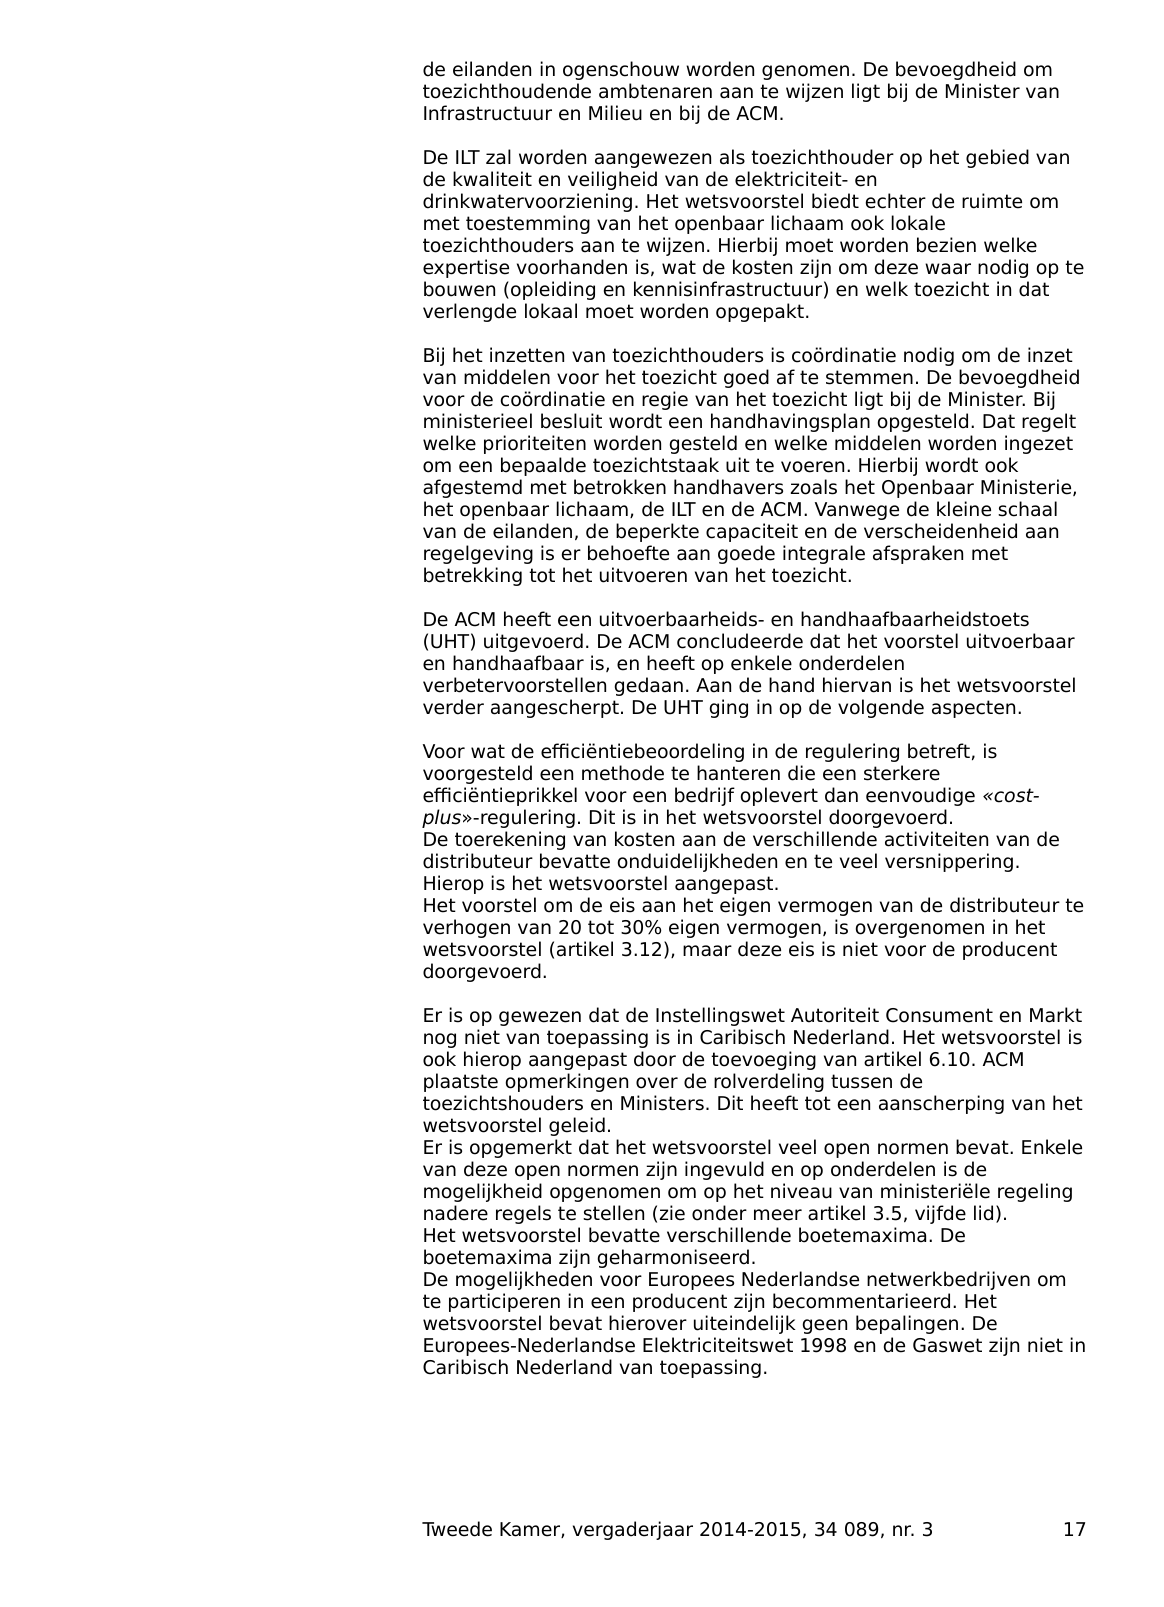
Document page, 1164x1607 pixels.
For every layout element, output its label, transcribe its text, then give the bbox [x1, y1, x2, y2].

text Bij het inzetten van toezichthouders is coördinatie nodig om de inzet van middelen voor het toezicht goed af te stemmen. De bevoegdheid voor de coördinatie en regie van het toezicht ligt bij de Minister. Bij ministerieel besluit wordt een handhavingsplan opgesteld. Dat regelt welke prioriteiten worden gesteld en welke middelen worden ingezet om een bepaalde toezichtstaak uit te voeren. Hierbij wordt ook afgestemd met betrokken handhavers zoals het Openbaar Ministerie, het openbaar lichaam, de ILT en de ACM. Vanwege de kleine schaal van de eilanden, de beperkte capaciteit en de verscheidenheid aan regelgeving is er behoefte aan goede integrale afspraken met betrekking tot het uitvoeren van het toezicht. [422, 345, 1087, 587]
text De toerekening van kosten aan de verschillende activiteiten van de distributeur bevatte onduidelijkheden en te veel versnippering. Hierop is het wetsvoorstel aangepast. [422, 829, 1087, 895]
text Er is op gewezen dat de Instellingswet Autoriteit Consument en Markt nog niet van toepassing is in Caribisch Nederland. Het wetsvoorstel is ook hierop aangepast door de toevoeging van artikel 6.10. ACM plaatste opmerkingen over de rolverdeling tussen de toezichtshouders en Ministers. Dit heeft tot een aanscherping van het wetsvoorstel geleid. [422, 1005, 1087, 1137]
text De ILT zal worden aangewezen als toezichthouder op het gebied van de kwaliteit en veiligheid van de elektriciteit- en drinkwatervoorziening. Het wetsvoorstel biedt echter de ruimte om met toestemming van het openbaar lichaam ook lokale toezichthouders aan te wijzen. Hierbij moet worden bezien welke expertise voorhanden is, wat de kosten zijn om deze waar nodig op te bouwen (opleiding en kennisinfrastructuur) en welk toezicht in dat verlengde lokaal moet worden opgepakt. [422, 147, 1087, 323]
text Voor wat de efficiëntiebeoordeling in de regulering betreft, is voorgesteld een methode te hanteren die een sterkere efficiëntieprikkel voor een bedrijf oplevert dan eenvoudige «cost-plus»-regulering. Dit is in het wetsvoorstel doorgevoerd. [422, 741, 1087, 829]
text De mogelijkheden voor Europees Nederlandse netwerkbedrijven om te participeren in een producent zijn becommentarieerd. Het wetsvoorstel bevat hierover uiteindelijk geen bepalingen. De Europees-Nederlandse Elektriciteitswet 1998 en de Gaswet zijn niet in Caribisch Nederland van toepassing. [422, 1269, 1087, 1379]
text Het voorstel om de eis aan het eigen vermogen van de distributeur te verhogen van 20 tot 30% eigen vermogen, is overgenomen in het wetsvoorstel (artikel 3.12), maar deze eis is niet voor de producent doorgevoerd. [422, 895, 1087, 983]
text de eilanden in ogenschouw worden genomen. De bevoegdheid om toezichthoudende ambtenaren aan te wijzen ligt bij de Minister van Infrastructuur en Milieu en bij de ACM. [422, 59, 1087, 125]
text Er is opgemerkt dat het wetsvoorstel veel open normen bevat. Enkele van deze open normen zijn ingevuld en op onderdelen is de mogelijkheid opgenomen om op het niveau van ministeriële regeling nadere regels te stellen (zie onder meer artikel 3.5, vijfde lid). [422, 1137, 1087, 1225]
text Het wetsvoorstel bevatte verschillende boetemaxima. De boetemaxima zijn geharmoniseerd. [422, 1225, 1087, 1269]
text De ACM heeft een uitvoerbaarheids- en handhaafbaarheidstoets (UHT) uitgevoerd. De ACM concludeerde dat het voorstel uitvoerbaar en handhaafbaar is, en heeft op enkele onderdelen verbetervoorstellen gedaan. Aan de hand hiervan is het wetsvoorstel verder aangescherpt. De UHT ging in op de volgende aspecten. [422, 609, 1087, 719]
